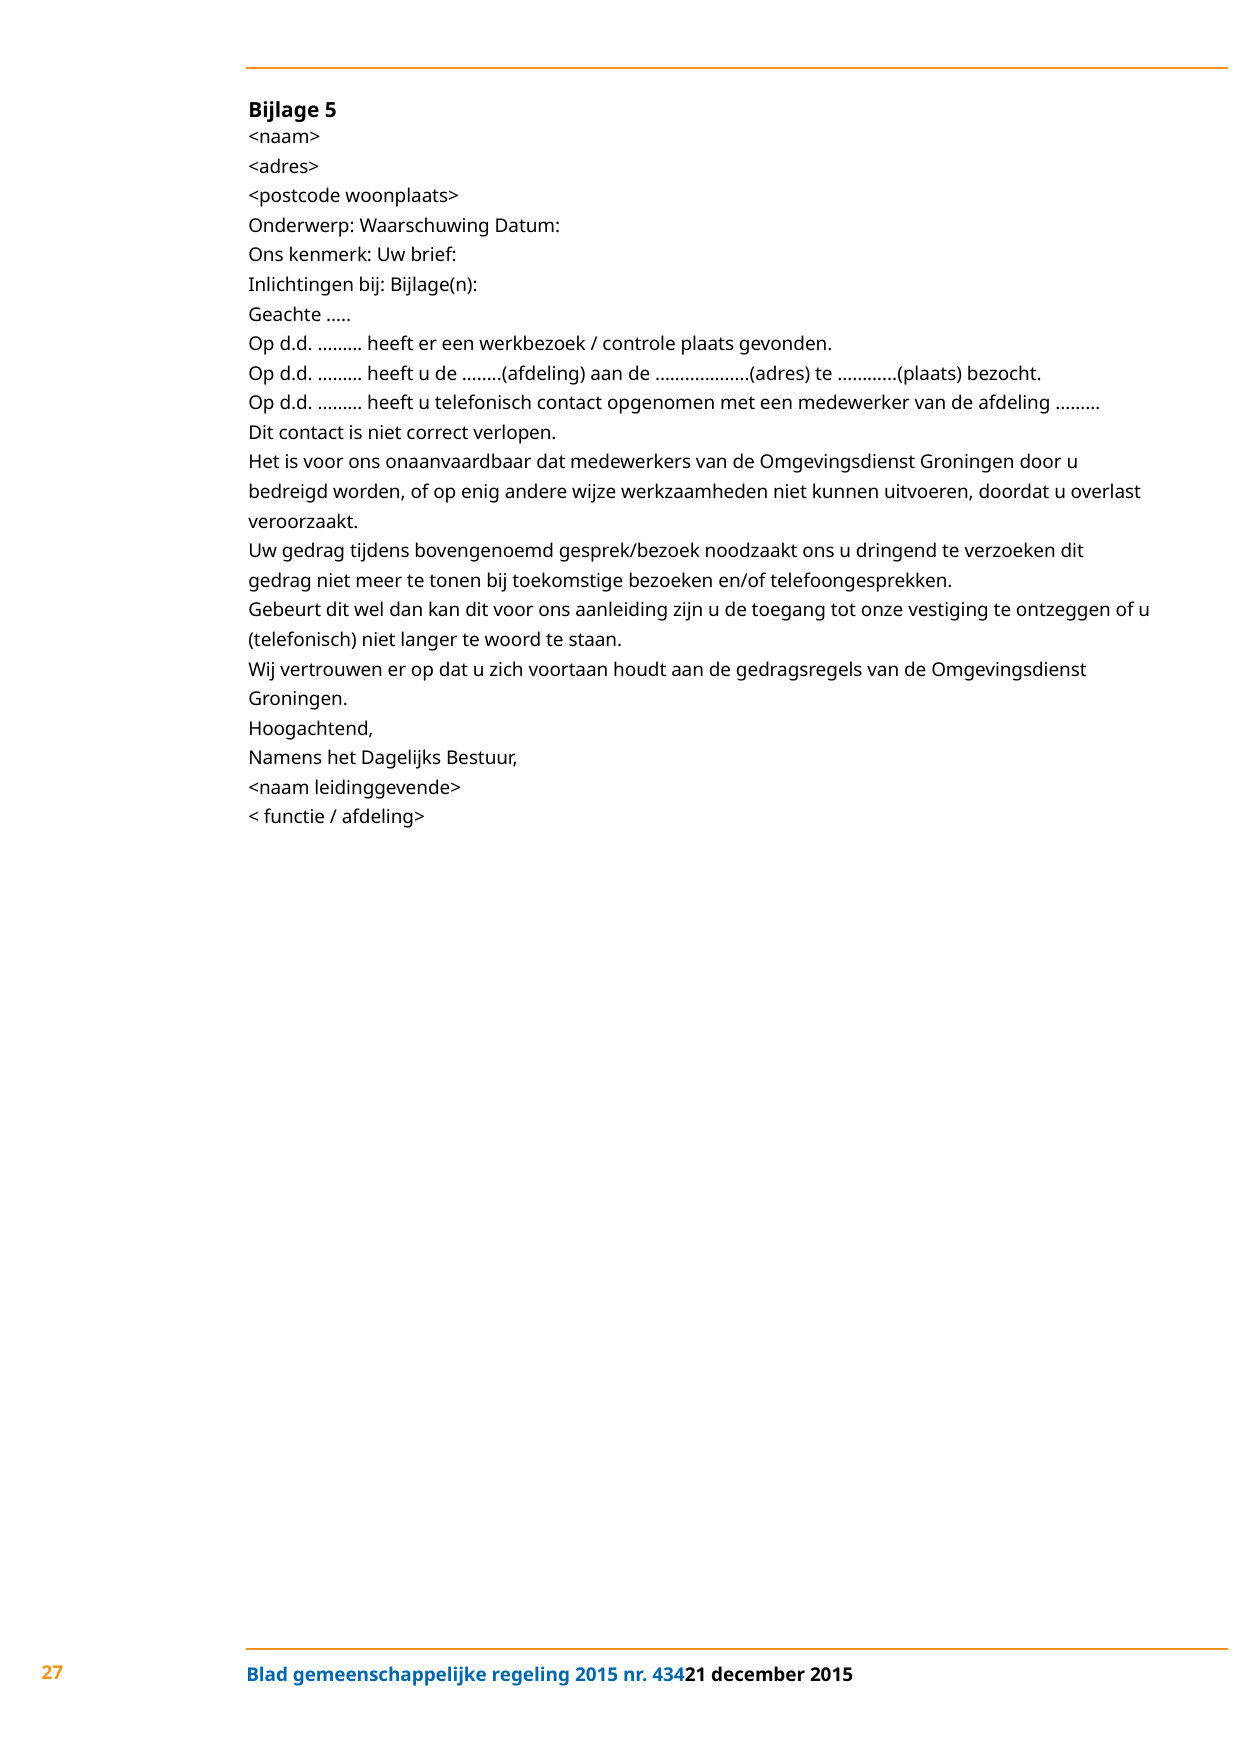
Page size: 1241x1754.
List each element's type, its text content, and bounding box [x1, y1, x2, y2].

text Onderwerp: Waarschuwing Datum: [248, 212, 1152, 238]
picture [41, 47, 231, 172]
text Hoogachtend, [248, 715, 1152, 741]
text <postcode woonplaats> [248, 182, 1152, 208]
text Geachte ….. [248, 301, 1152, 327]
text <adres> [248, 153, 1152, 179]
text Op d.d. ……… heeft u de ……..(afdeling) aan de ……………….(adres) te ………...(plaats) bezocht. [248, 360, 1152, 386]
text Wij vertrouwen er op dat u zich voortaan houdt aan de gedragsregels van de Omgevingsdienst Groningen. [248, 656, 1152, 711]
text Op d.d. ……… heeft er een werkbezoek / controle plaats gevonden. [248, 330, 1152, 356]
text Uw gedrag tijdens bovengenoemd gesprek/bezoek noodzaakt ons u dringend te verzoeken dit gedrag niet meer te tonen bij toekomstige bezoeken en/of telefoongesprekken. [248, 537, 1152, 593]
text Het is voor ons onaanvaardbaar dat medewerkers van de Omgevingsdienst Groningen door u bedreigd worden, of op enig andere wijze werkzaamheden niet kunnen uitvoeren, doordat u overlast veroorzaakt. [248, 449, 1152, 534]
text < functie / afdeling> [248, 804, 1152, 829]
text Gebeurt dit wel dan kan dit voor ons aanleiding zijn u de toegang tot onze vestiging te ontzeggen of u (telefonisch) niet langer te woord te staan. [248, 597, 1152, 652]
text Namens het Dagelijks Bestuur, [248, 744, 1152, 770]
text <naam> [248, 123, 1152, 149]
text Bijlage 5 [248, 95, 1152, 123]
text Op d.d. ……… heeft u telefonisch contact opgenomen met een medewerker van de afdeling ……… [248, 389, 1152, 415]
text <naam leidinggevende> [248, 774, 1152, 800]
text Dit contact is niet correct verlopen. [248, 419, 1152, 445]
text Ons kenmerk: Uw brief: [248, 242, 1152, 267]
text Inlichtingen bij: Bijlage(n): [248, 271, 1152, 297]
